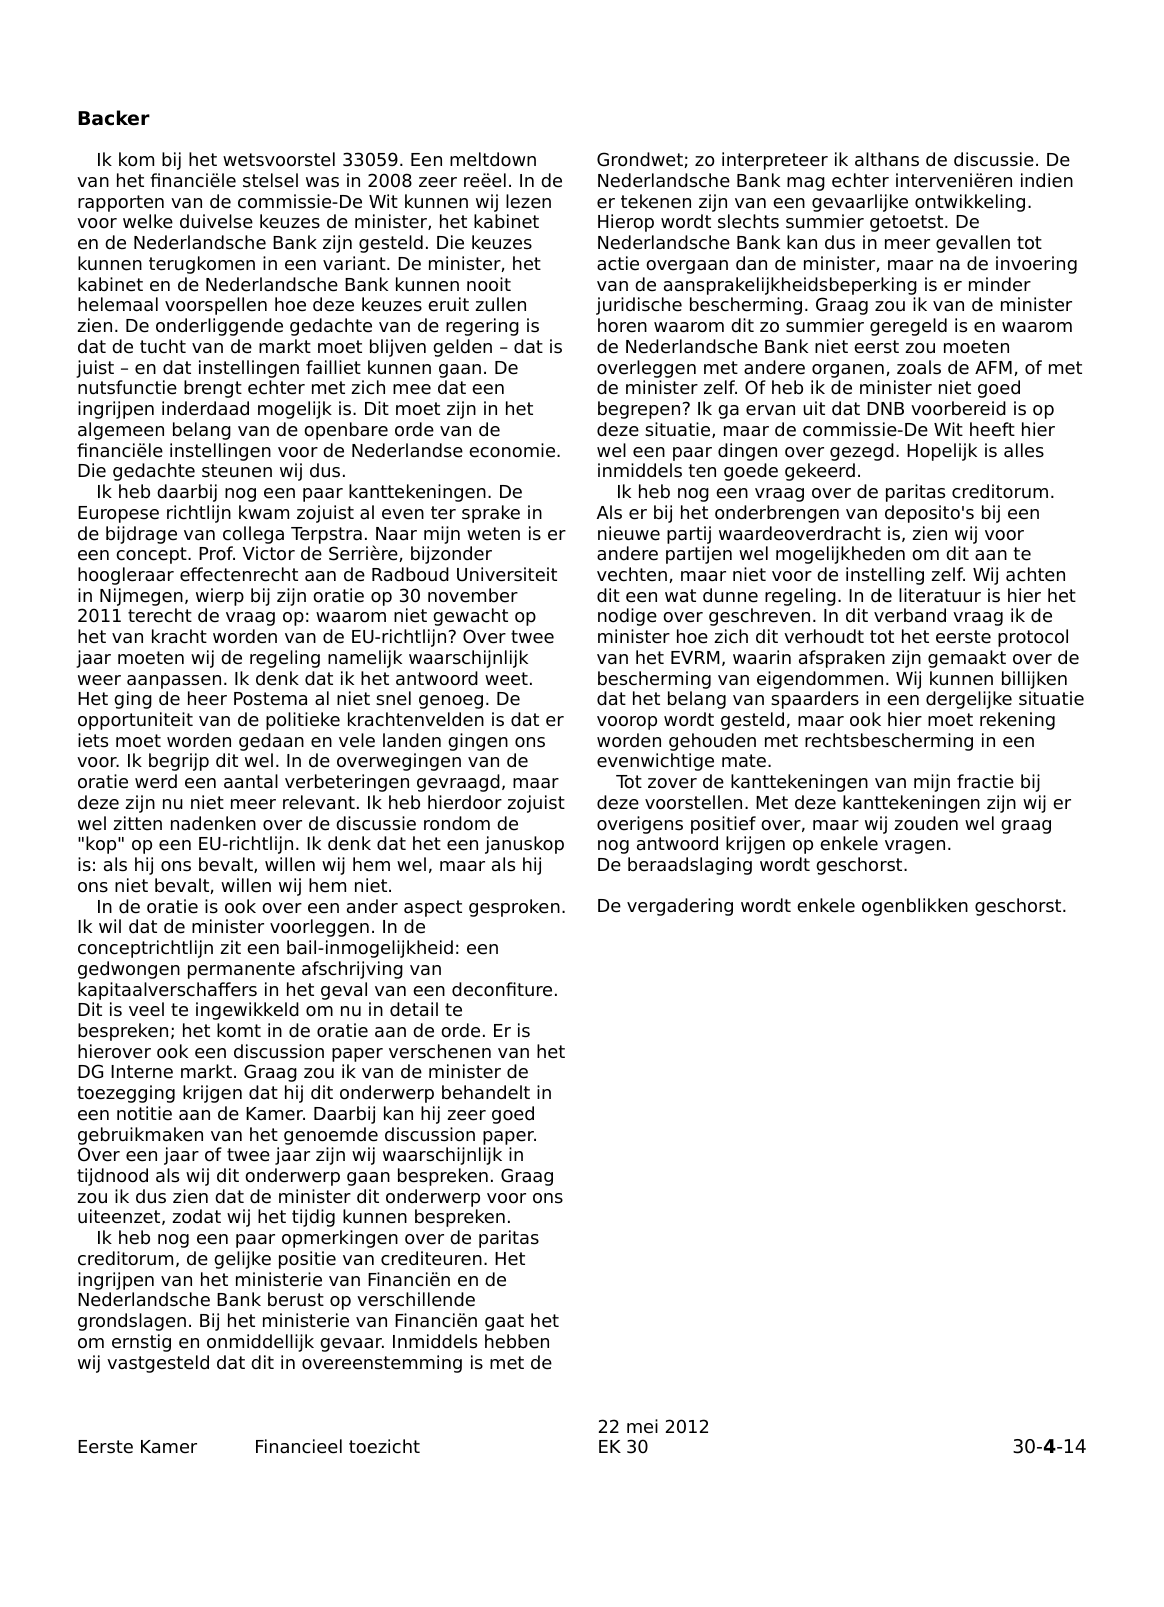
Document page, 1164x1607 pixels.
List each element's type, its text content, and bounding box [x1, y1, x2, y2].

text In de oratie is ook over een ander aspect gesproken. Ik wil dat de minister voorleggen. In de conceptrichtlijn zit een bail-inmogelijkheid: een gedwongen permanente afschrijving van kapitaalverschaffers in het geval van een deconfiture. Dit is veel te ingewikkeld om nu in detail te bespreken; het komt in de oratie aan de orde. Er is hierover ook een discussion paper verschenen van het DG Interne markt. Graag zou ik van de minister de toezegging krijgen dat hij dit onderwerp behandelt in een notitie aan de Kamer. Daarbij kan hij zeer goed gebruikmaken van het genoemde discussion paper. Over een jaar of twee jaar zijn wij waarschijnlijk in tijdnood als wij dit onderwerp gaan bespreken. Graag zou ik dus zien dat de minister dit onderwerp voor ons uiteenzet, zodat wij het tijdig kunnen bespreken. [77, 896, 567, 1228]
text De vergadering wordt enkele ogenblikken geschorst. [596, 896, 1087, 916]
text Ik kom bij het wetsvoorstel 33059. Een meltdown van het financiële stelsel was in 2008 zeer reëel. In de rapporten van de commissie-De Wit kunnen wij lezen voor welke duivelse keuzes de minister, het kabinet en de Nederlandsche Bank zijn gesteld. Die keuzes kunnen terugkomen in een variant. De minister, het kabinet en de Nederlandsche Bank kunnen nooit helemaal voorspellen hoe deze keuzes eruit zullen zien. De onderliggende gedachte van de regering is dat de tucht van de markt moet blijven gelden – dat is juist – en dat instellingen failliet kunnen gaan. De nutsfunctie brengt echter met zich mee dat een ingrijpen inderdaad mogelijk is. Dit moet zijn in het algemeen belang van de openbare orde van de financiële instellingen voor de Nederlandse economie. Die gedachte steunen wij dus. [77, 150, 567, 482]
text Ik heb daarbij nog een paar kanttekeningen. De Europese richtlijn kwam zojuist al even ter sprake in de bijdrage van collega Terpstra. Naar mijn weten is er een concept. Prof. Victor de Serrière, bijzonder hoogleraar effectenrecht aan de Radboud Universiteit in Nijmegen, wierp bij zijn oratie op 30 november 2011 terecht de vraag op: waarom niet gewacht op het van kracht worden van de EU-richtlijn? Over twee jaar moeten wij de regeling namelijk waarschijnlijk weer aanpassen. Ik denk dat ik het antwoord weet. Het ging de heer Postema al niet snel genoeg. De opportuniteit van de politieke krachtenvelden is dat er iets moet worden gedaan en vele landen gingen ons voor. Ik begrijp dit wel. In de overwegingen van de oratie werd een aantal verbeteringen gevraagd, maar deze zijn nu niet meer relevant. Ik heb hierdoor zojuist wel zitten nadenken over de discussie rondom de "kop" op een EU-richtlijn. Ik denk dat het een januskop is: als hij ons bevalt, willen wij hem wel, maar als hij ons niet bevalt, willen wij hem niet. [77, 482, 567, 896]
text Ik heb nog een paar opmerkingen over de paritas creditorum, de gelijke positie van crediteuren. Het ingrijpen van het ministerie van Financiën en de Nederlandsche Bank berust op verschillende grondslagen. Bij het ministerie van Financiën gaat het om ernstig en onmiddellijk gevaar. Inmiddels hebben wij vastgesteld dat dit in overeenstemming is met de [77, 1228, 567, 1373]
text De beraadslaging wordt geschorst. [596, 855, 1087, 876]
text Grondwet; zo interpreteer ik althans de discussie. De Nederlandsche Bank mag echter interveniëren indien er tekenen zijn van een gevaarlijke ontwikkeling. Hierop wordt slechts summier getoetst. De Nederlandsche Bank kan dus in meer gevallen tot actie overgaan dan de minister, maar na de invoering van de aansprakelijkheidsbeperking is er minder juridische bescherming. Graag zou ik van de minister horen waarom dit zo summier geregeld is en waarom de Nederlandsche Bank niet eerst zou moeten overleggen met andere organen, zoals de AFM, of met de minister zelf. Of heb ik de minister niet goed begrepen? Ik ga ervan uit dat DNB voorbereid is op deze situatie, maar de commissie-De Wit heeft hier wel een paar dingen over gezegd. Hopelijk is alles inmiddels ten goede gekeerd. [596, 150, 1087, 482]
text Ik heb nog een vraag over de paritas creditorum. Als er bij het onderbrengen van deposito's bij een nieuwe partij waardeoverdracht is, zien wij voor andere partijen wel mogelijkheden om dit aan te vechten, maar niet voor de instelling zelf. Wij achten dit een wat dunne regeling. In de literatuur is hier het nodige over geschreven. In dit verband vraag ik de minister hoe zich dit verhoudt tot het eerste protocol van het EVRM, waarin afspraken zijn gemaakt over de bescherming van eigendommen. Wij kunnen billijken dat het belang van spaarders in een dergelijke situatie voorop wordt gesteld, maar ook hier moet rekening worden gehouden met rechtsbescherming in een evenwichtige mate. [596, 482, 1087, 772]
text Tot zover de kanttekeningen van mijn fractie bij deze voorstellen. Met deze kanttekeningen zijn wij er overigens positief over, maar wij zouden wel graag nog antwoord krijgen op enkele vragen. [596, 772, 1087, 855]
